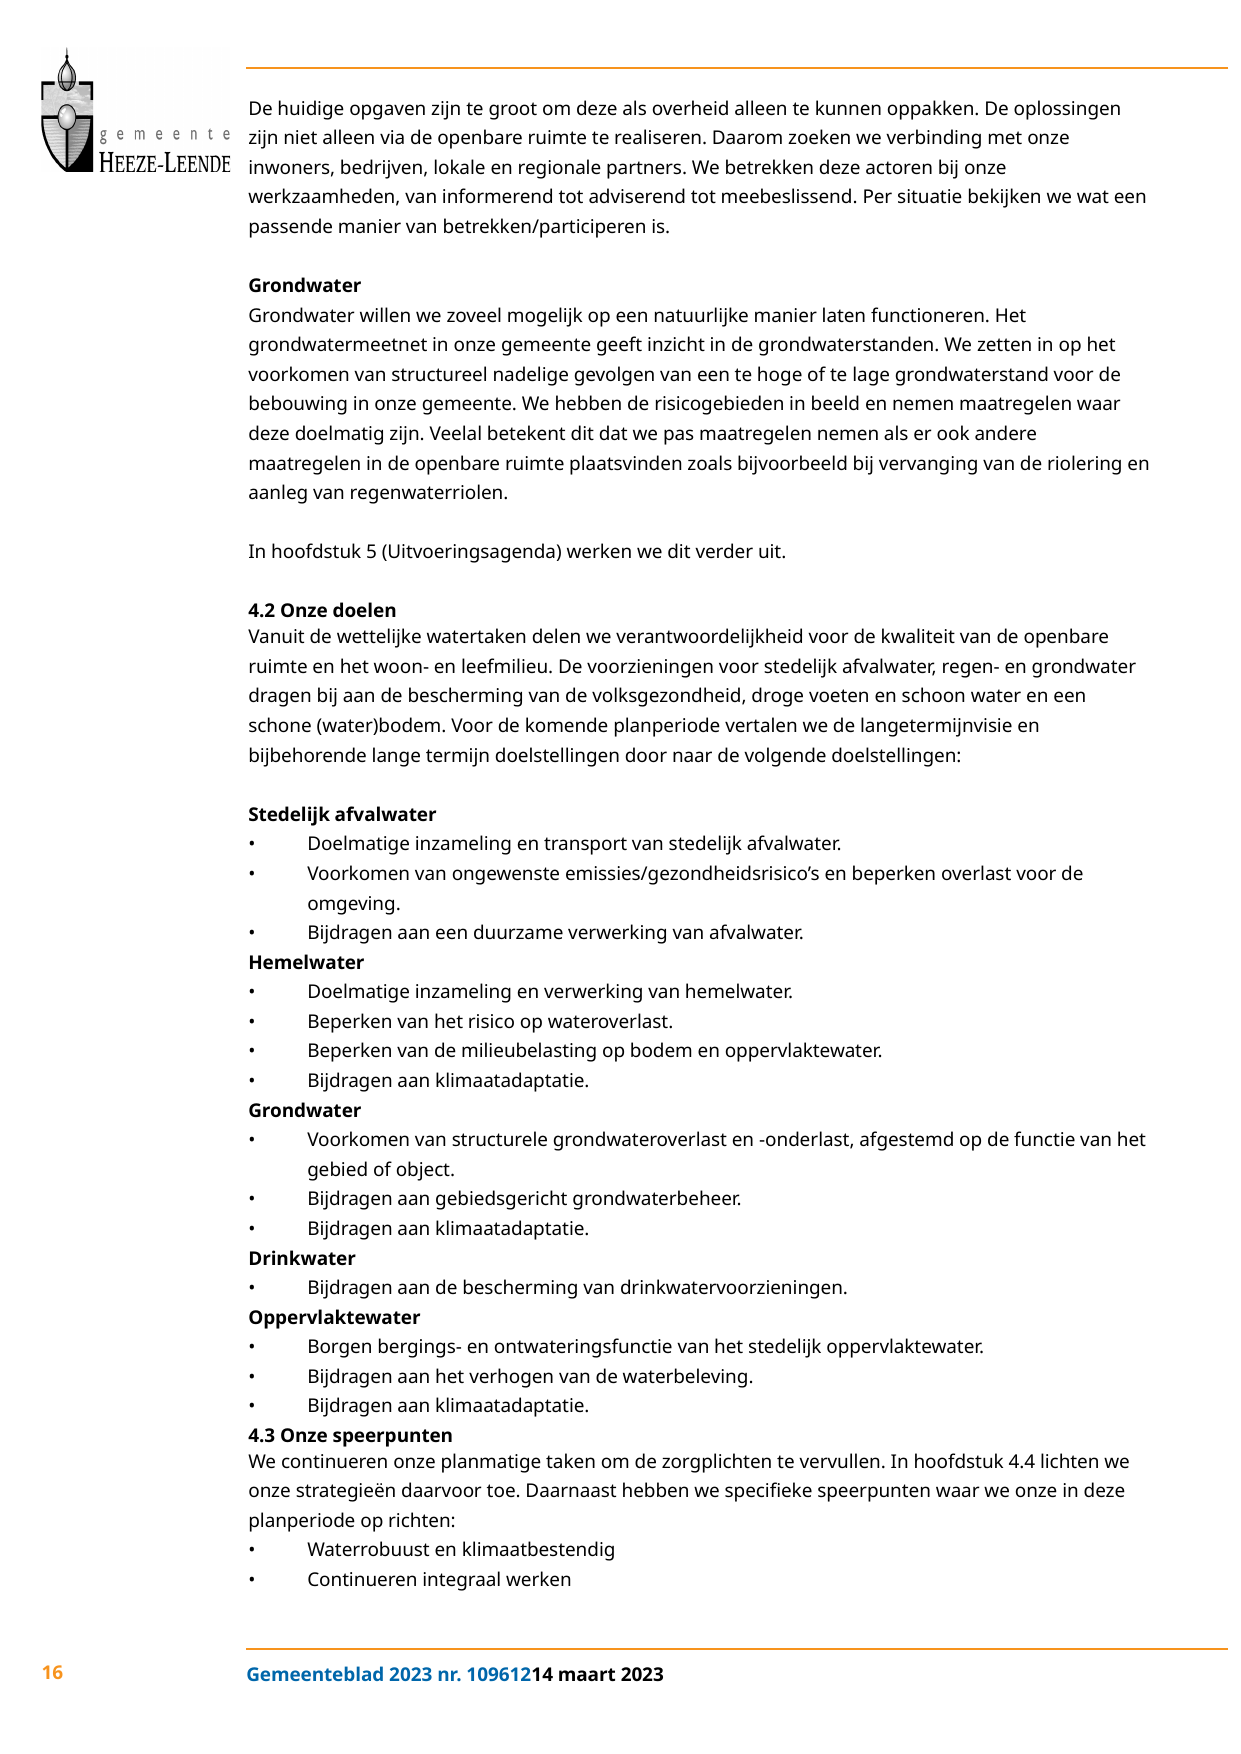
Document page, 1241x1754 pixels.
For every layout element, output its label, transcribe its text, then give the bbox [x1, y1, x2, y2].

list Voorkomen van ongewenste emissies/gezondheidsrisico’s en beperken overlast voor de omgeving. [248, 860, 1152, 915]
list Voorkomen van structurele grondwateroverlast en -onderlast, afgestemd op de functie van het gebied of object. [248, 1126, 1152, 1182]
text Drinkwater [248, 1245, 1152, 1270]
text Vanuit de wettelijke watertaken delen we verantwoordelijkheid voor de kwaliteit van de openbare ruimte en het woon- en leefmilieu. De voorzieningen voor stedelijk afvalwater, regen- en grondwater dragen bij aan de bescherming van de volksgezondheid, droge voeten en schoon water en een schone (water)bodem. Voor de komende planperiode vertalen we de langetermijnvisie en bijbehorende lange termijn doelstellingen door naar de volgende doelstellingen: [248, 623, 1152, 767]
list Borgen bergings- en ontwateringsfunctie van het stedelijk oppervlaktewater. [248, 1333, 1152, 1359]
list Bijdragen aan het verhogen van de waterbeleving. [248, 1363, 1152, 1389]
text Grondwater [248, 272, 1152, 298]
list Doelmatige inzameling en verwerking van hemelwater. [248, 978, 1152, 1004]
text We continueren onze planmatige taken om de zorgplichten te vervullen. In hoofdstuk 4.4 lichten we onze strategieën daarvoor toe. Daarnaast hebben we specifieke speerpunten waar we onze in deze planperiode op richten: [248, 1448, 1152, 1533]
text De huidige opgaven zijn te groot om deze als overheid alleen te kunnen oppakken. De oplossingen zijn niet alleen via de openbare ruimte te realiseren. Daarom zoeken we verbinding met onze inwoners, bedrijven, lokale en regionale partners. We betrekken deze actoren bij onze werkzaamheden, van informerend tot adviserend tot meebeslissend. Per situatie bekijken we wat een passende manier van betrekken/participeren is. [248, 95, 1152, 239]
list Bijdragen aan de bescherming van drinkwatervoorzieningen. [248, 1274, 1152, 1300]
list Doelmatige inzameling en transport van stedelijk afvalwater. [248, 831, 1152, 856]
list Bijdragen aan een duurzame verwerking van afvalwater. [248, 919, 1152, 945]
list Bijdragen aan gebiedsgericht grondwaterbeheer. [248, 1186, 1152, 1211]
list Bijdragen aan klimaatadaptatie. [248, 1067, 1152, 1093]
text Grondwater [248, 1097, 1152, 1122]
list Bijdragen aan klimaatadaptatie. [248, 1393, 1152, 1418]
list Beperken van het risico op wateroverlast. [248, 1008, 1152, 1034]
list Beperken van de milieubelasting op bodem en oppervlaktewater. [248, 1038, 1152, 1063]
text Oppervlaktewater [248, 1304, 1152, 1329]
text In hoofdstuk 5 (Uitvoeringsagenda) werken we dit verder uit. [248, 538, 1152, 564]
text Grondwater willen we zoveel mogelijk op een natuurlijke manier laten functioneren. Het grondwatermeetnet in onze gemeente geeft inzicht in de grondwaterstanden. We zetten in op het voorkomen van structureel nadelige gevolgen van een te hoge of te lage grondwaterstand voor de bebouwing in onze gemeente. We hebben de risicogebieden in beeld en nemen maatregelen waar deze doelmatig zijn. Veelal betekent dit dat we pas maatregelen nemen als er ook andere maatregelen in de openbare ruimte plaatsvinden zoals bijvoorbeeld bij vervanging van de riolering en aanleg van regenwaterriolen. [248, 302, 1152, 505]
list Waterrobuust en klimaatbestendig [248, 1537, 1152, 1562]
list Continueren integraal werken [248, 1566, 1152, 1592]
text 4.3 Onze speerpunten [248, 1422, 1152, 1448]
text Stedelijk afvalwater [248, 801, 1152, 827]
list Bijdragen aan klimaatadaptatie. [248, 1215, 1152, 1241]
picture [41, 47, 231, 172]
text 4.2 Onze doelen [248, 598, 1152, 623]
text Hemelwater [248, 949, 1152, 974]
